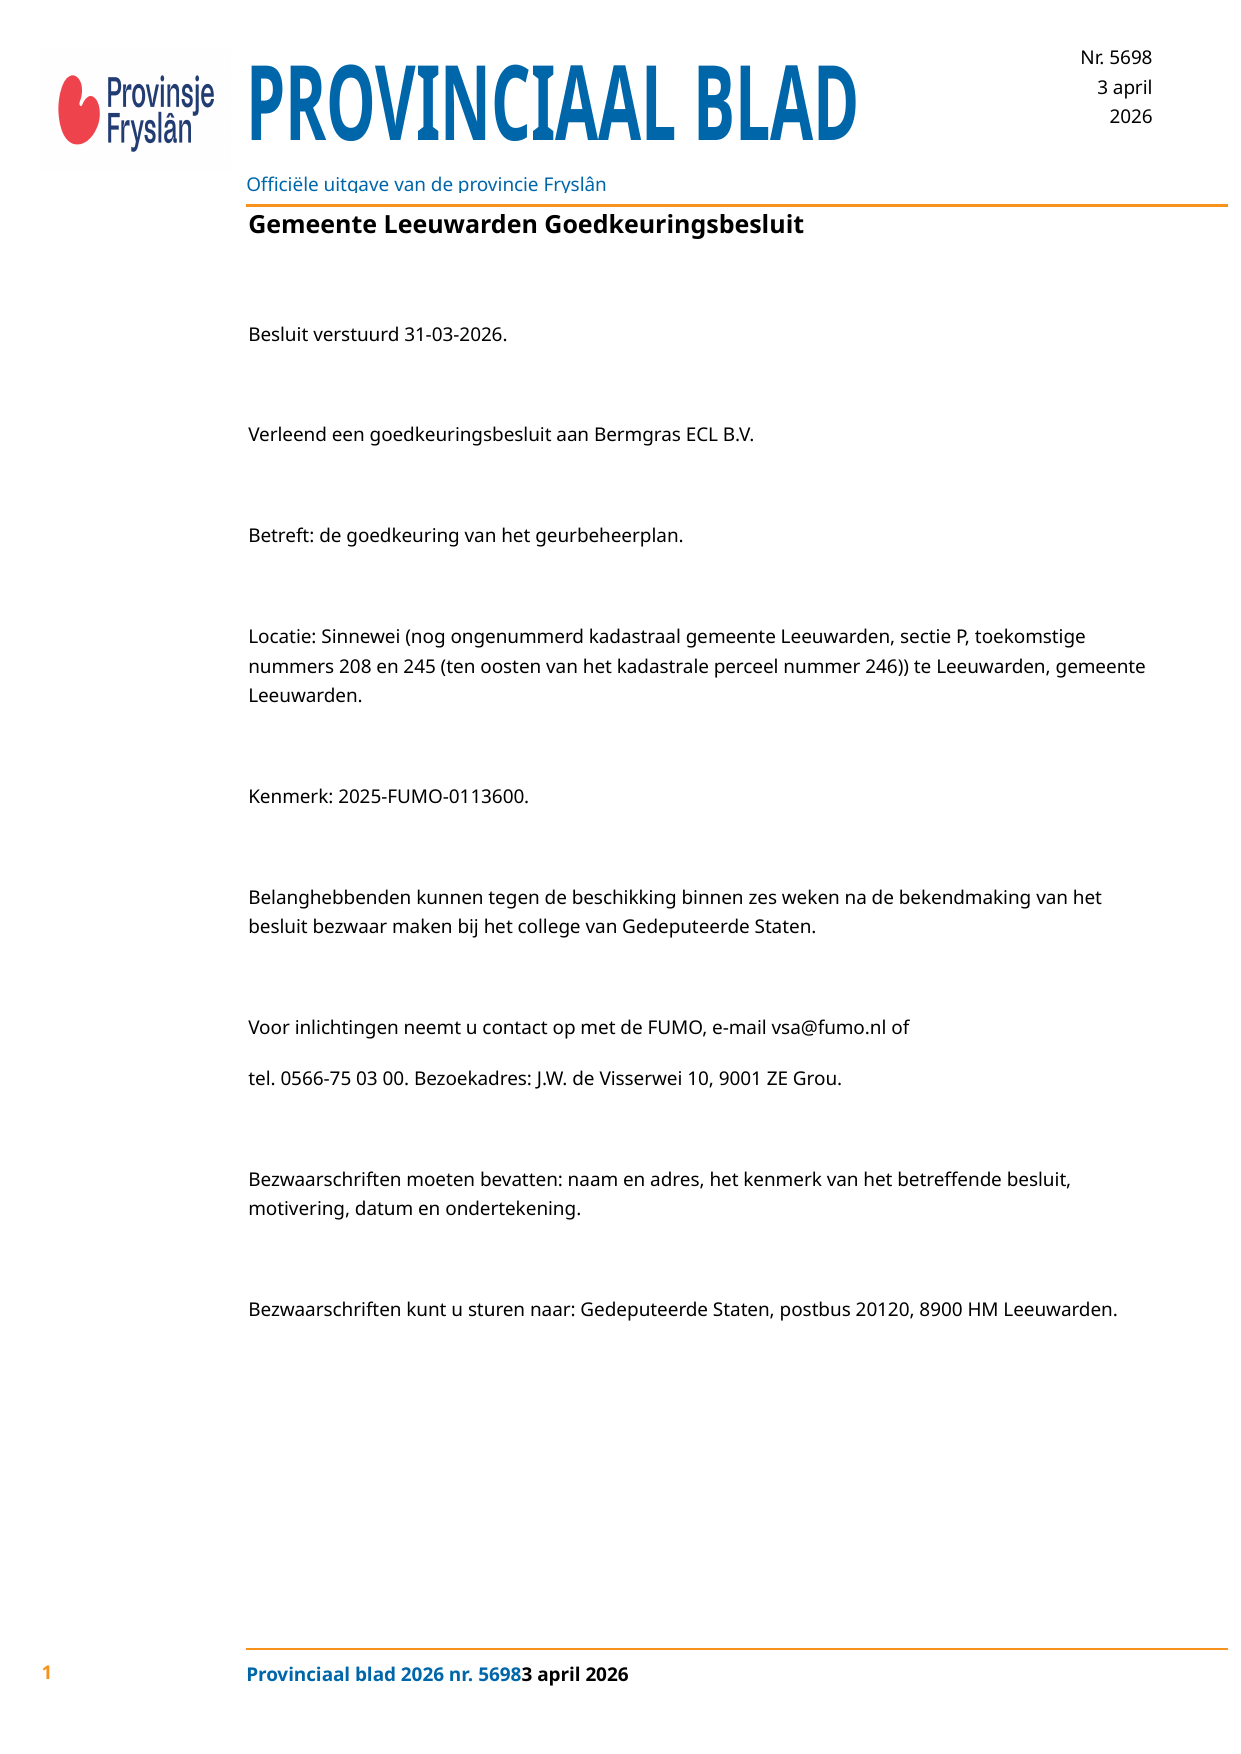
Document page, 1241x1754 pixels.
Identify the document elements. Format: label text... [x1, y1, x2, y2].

picture [41, 47, 231, 172]
text Voor inlichtingen neemt u contact op met de FUMO, e-mail vsa@fumo.nl of [248, 1014, 1152, 1040]
text Belanghebbenden kunnen tegen de beschikking binnen zes weken na de bekendmaking van het besluit bezwaar maken bij het college van Gedeputeerde Staten. [248, 884, 1152, 939]
text Bezwaarschriften kunt u sturen naar: Gedeputeerde Staten, postbus 20120, 8900 HM Leeuwarden. [248, 1296, 1152, 1322]
text Verleend een goedkeuringsbesluit aan Bermgras ECL B.V. [248, 422, 1152, 447]
text tel. 0566-75 03 00. Bezoekadres: J.W. de Visserwei 10, 9001 ZE Grou. [248, 1065, 1152, 1091]
text Gemeente Leeuwarden Goedkeuringsbesluit [248, 207, 1152, 241]
text Locatie: Sinnewei (nog ongenummerd kadastraal gemeente Leeuwarden, sectie P, toekomstige nummers 208 en 245 (ten oosten van het kadastrale perceel nummer 246)) te Leeuwarden, gemeente Leeuwarden. [248, 623, 1152, 708]
text Kenmerk: 2025-FUMO-0113600. [248, 783, 1152, 809]
text Betreft: de goedkeuring van het geurbeheerplan. [248, 522, 1152, 548]
text Bezwaarschriften moeten bevatten: naam en adres, het kenmerk van het betreffende besluit, motivering, datum en ondertekening. [248, 1166, 1152, 1221]
text Besluit verstuurd 31-03-2026. [248, 321, 1152, 346]
